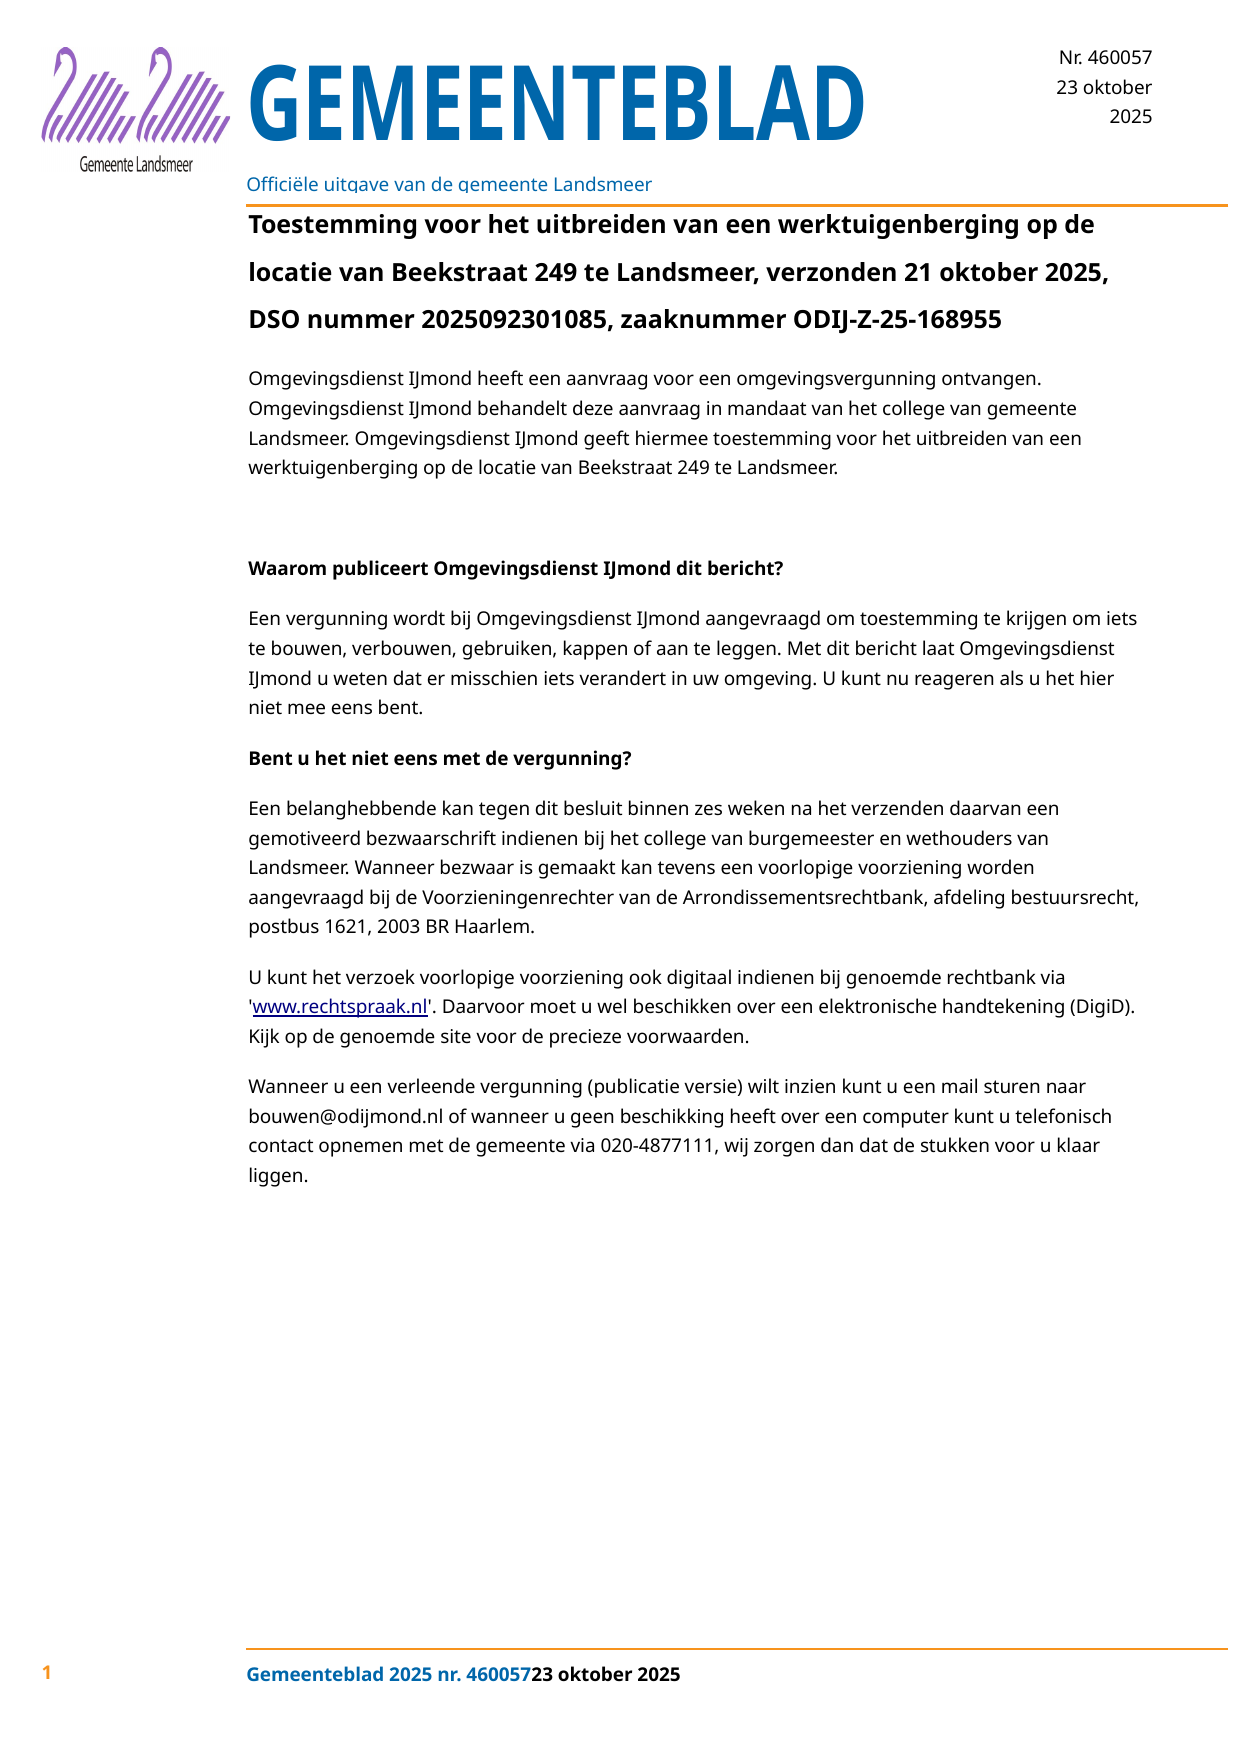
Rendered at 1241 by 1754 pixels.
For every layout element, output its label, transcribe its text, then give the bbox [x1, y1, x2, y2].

text Wanneer u een verleende vergunning (publicatie versie) wilt inzien kunt u een mail sturen naar bouwen@odijmond.nl of wanneer u geen beschikking heeft over een computer kunt u telefonisch contact opnemen met de gemeente via 020-4877111, wij zorgen dan dat de stukken voor u klaar liggen. [248, 1073, 1152, 1188]
text Een vergunning wordt bij Omgevingsdienst IJmond aangevraagd om toestemming te krijgen om iets te bouwen, verbouwen, gebruiken, kappen of aan te leggen. Met dit bericht laat Omgevingsdienst IJmond u weten dat er misschien iets verandert in uw omgeving. U kunt nu reageren als u het hier niet mee eens bent. [248, 606, 1152, 720]
text Een belanghebbende kan tegen dit besluit binnen zes weken na het verzenden daarvan een gemotiveerd bezwaarschrift indienen bij het college van burgemeester en wethouders van Landsmeer. Wanneer bezwaar is gemaakt kan tevens een voorlopige voorziening worden aangevraagd bij de Voorzieningenrechter van de Arrondissementsrechtbank, afdeling bestuursrecht, postbus 1621, 2003 BR Haarlem. [248, 795, 1152, 939]
text Toestemming voor het uitbreiden van een werktuigenberging op de locatie van Beekstraat 249 te Landsmeer, verzonden 21 oktober 2025, DSO nummer 2025092301085, zaaknummer ODIJ-Z-25-168955 [248, 207, 1152, 336]
text Bent u het niet eens met de vergunning? [248, 745, 1152, 770]
text U kunt het verzoek voorlopige voorziening ook digitaal indienen bij genoemde rechtbank via 'www.rechtspraak.nl'. Daarvoor moet u wel beschikken over een elektronische handtekening (DigiD). Kijk op de genoemde site voor de precieze voorwaarden. [248, 964, 1152, 1049]
picture [41, 47, 231, 172]
text Omgevingsdienst IJmond heeft een aanvraag voor een omgevingsvergunning ontvangen. Omgevingsdienst IJmond behandelt deze aanvraag in mandaat van het college van gemeente Landsmeer. Omgevingsdienst IJmond geeft hiermee toestemming voor het uitbreiden van een werktuigenberging op de locatie van Beekstraat 249 te Landsmeer. [248, 366, 1152, 480]
text Waarom publiceert Omgevingsdienst IJmond dit bericht? [248, 555, 1152, 581]
